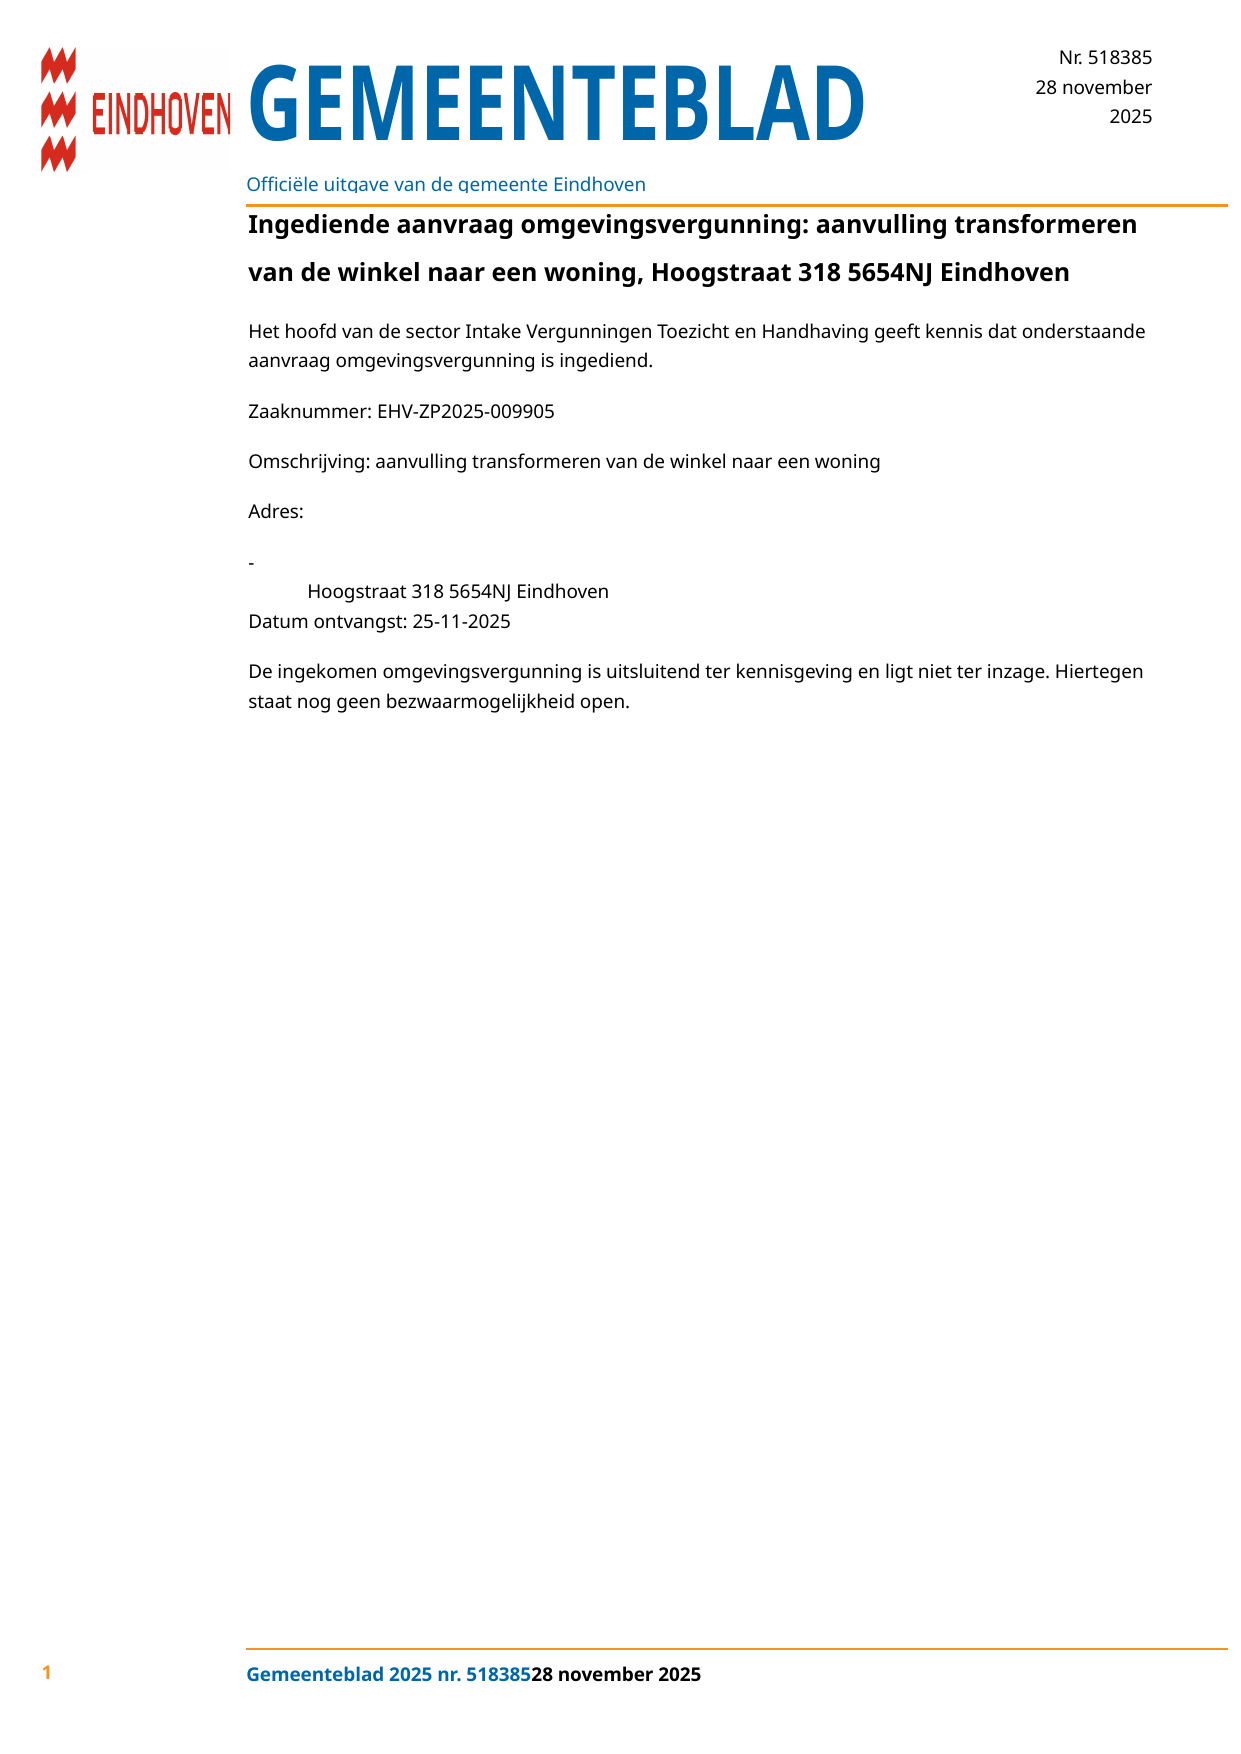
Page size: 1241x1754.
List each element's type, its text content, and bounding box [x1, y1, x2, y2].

text Adres: [248, 499, 1152, 524]
text Ingediende aanvraag omgevingsvergunning: aanvulling transformeren van de winkel naar een woning, Hoogstraat 318 5654NJ Eindhoven [248, 207, 1152, 288]
text Omschrijving: aanvulling transformeren van de winkel naar een woning [248, 448, 1152, 474]
text Datum ontvangst: 25-11-2025 [248, 608, 1152, 634]
text Zaaknummer: EHV-ZP2025-009905 [248, 398, 1152, 424]
text Het hoofd van de sector Intake Vergunningen Toezicht en Handhaving geeft kennis dat onderstaande aanvraag omgevingsvergunning is ingediend. [248, 318, 1152, 373]
picture [41, 47, 231, 172]
text De ingekomen omgevingsvergunning is uitsluitend ter kennisgeving en ligt niet ter inzage. Hiertegen staat nog geen bezwaarmogelijkheid open. [248, 659, 1152, 714]
list Hoogstraat 318 5654NJ Eindhoven [248, 579, 1152, 604]
